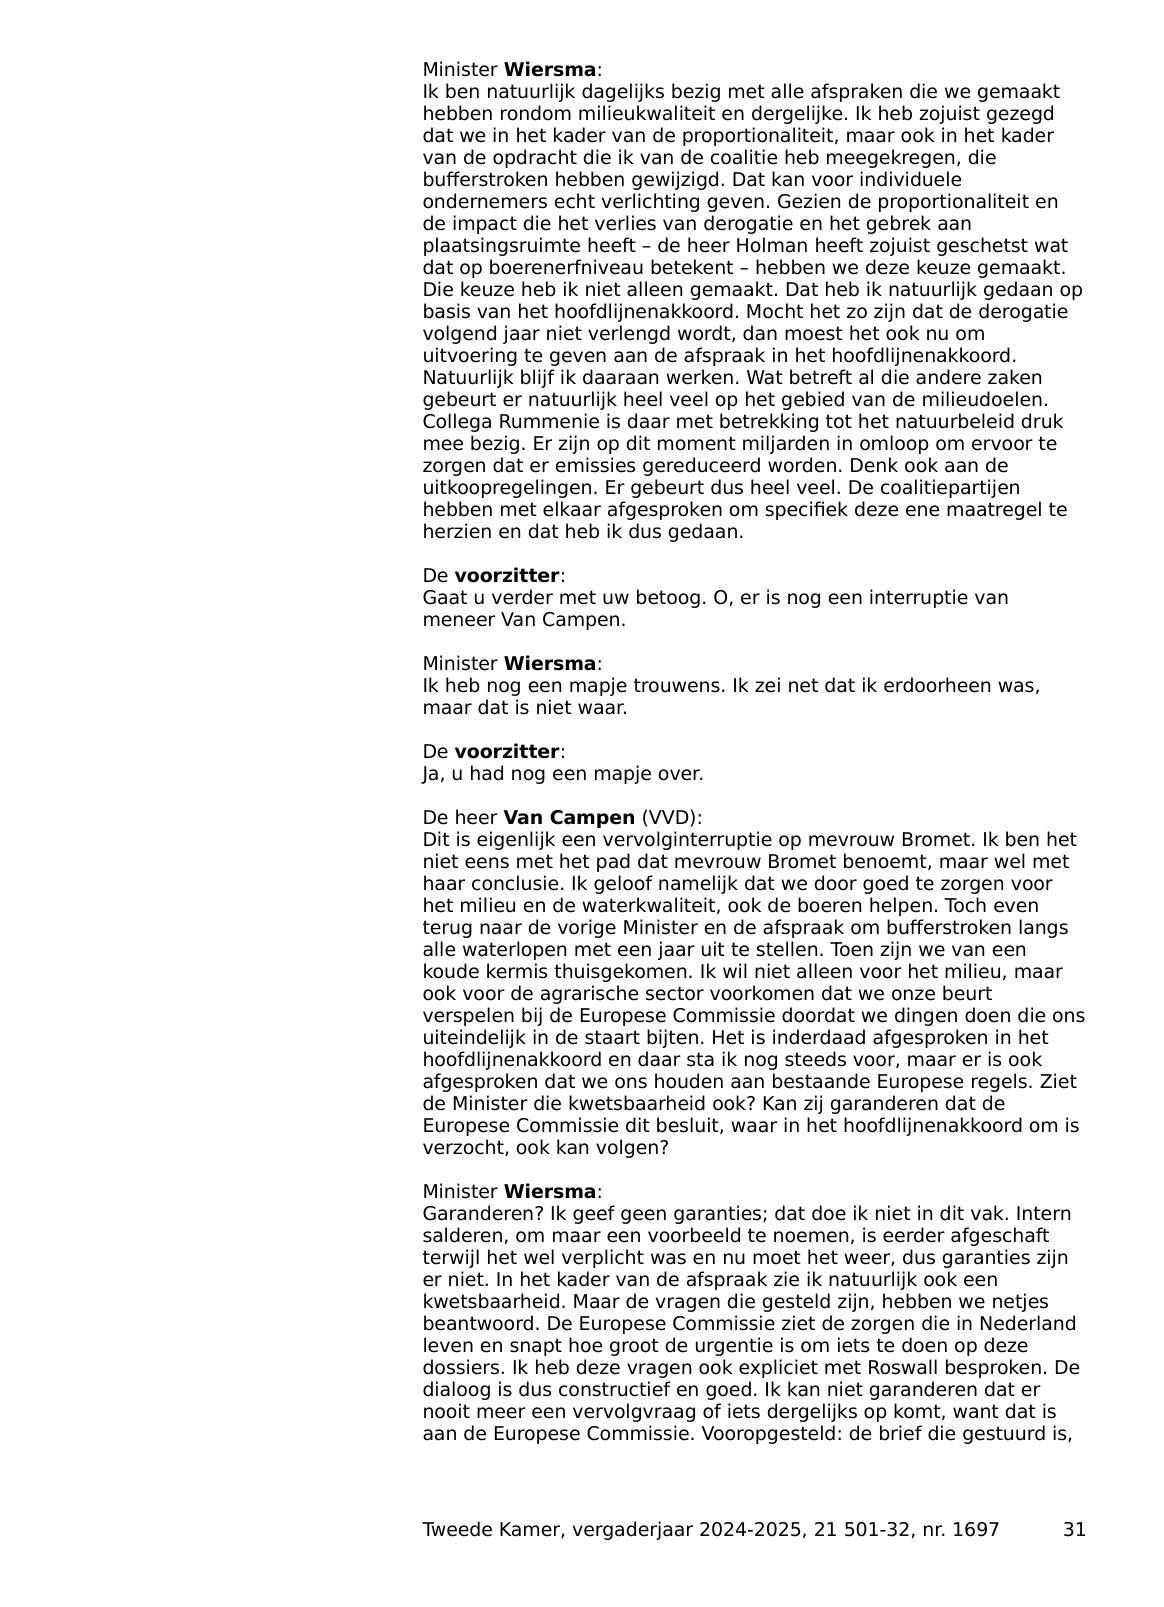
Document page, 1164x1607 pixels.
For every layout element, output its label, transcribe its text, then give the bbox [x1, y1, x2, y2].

text Ja, u had nog een mapje over. [422, 763, 1087, 785]
text De heer Van Campen (VVD): [422, 807, 1087, 829]
text Minister Wiersma: [422, 1181, 1087, 1203]
text Minister Wiersma: [422, 59, 1087, 81]
text Minister Wiersma: [422, 653, 1087, 675]
text Garanderen? Ik geef geen garanties; dat doe ik niet in dit vak. Intern salderen, om maar een voorbeeld te noemen, is eerder afgeschaft terwijl het wel verplicht was en nu moet het weer, dus garanties zijn er niet. In het kader van de afspraak zie ik natuurlijk ook een kwetsbaarheid. Maar de vragen die gesteld zijn, hebben we netjes beantwoord. De Europese Commissie ziet de zorgen die in Nederland leven en snapt hoe groot de urgentie is om iets te doen op deze dossiers. Ik heb deze vragen ook expliciet met Roswall besproken. De dialoog is dus constructief en goed. Ik kan niet garanderen dat er nooit meer een vervolgvraag of iets dergelijks op komt, want dat is aan de Europese Commissie. Vooropgesteld: de brief die gestuurd is, [422, 1203, 1087, 1445]
text Ik heb nog een mapje trouwens. Ik zei net dat ik erdoorheen was, maar dat is niet waar. [422, 675, 1087, 719]
text De voorzitter: [422, 565, 1087, 587]
text De voorzitter: [422, 741, 1087, 763]
text Dit is eigenlijk een vervolginterruptie op mevrouw Bromet. Ik ben het niet eens met het pad dat mevrouw Bromet benoemt, maar wel met haar conclusie. Ik geloof namelijk dat we door goed te zorgen voor het milieu en de waterkwaliteit, ook de boeren helpen. Toch even terug naar de vorige Minister en de afspraak om bufferstroken langs alle waterlopen met een jaar uit te stellen. Toen zijn we van een koude kermis thuisgekomen. Ik wil niet alleen voor het milieu, maar ook voor de agrarische sector voorkomen dat we onze beurt verspelen bij de Europese Commissie doordat we dingen doen die ons uiteindelijk in de staart bijten. Het is inderdaad afgesproken in het hoofdlijnenakkoord en daar sta ik nog steeds voor, maar er is ook afgesproken dat we ons houden aan bestaande Europese regels. Ziet de Minister die kwetsbaarheid ook? Kan zij garanderen dat de Europese Commissie dit besluit, waar in het hoofdlijnenakkoord om is verzocht, ook kan volgen? [422, 829, 1087, 1159]
text Ik ben natuurlijk dagelijks bezig met alle afspraken die we gemaakt hebben rondom milieukwaliteit en dergelijke. Ik heb zojuist gezegd dat we in het kader van de proportionaliteit, maar ook in het kader van de opdracht die ik van de coalitie heb meegekregen, die bufferstroken hebben gewijzigd. Dat kan voor individuele ondernemers echt verlichting geven. Gezien de proportionaliteit en de impact die het verlies van derogatie en het gebrek aan plaatsingsruimte heeft – de heer Holman heeft zojuist geschetst wat dat op boerenerfniveau betekent – hebben we deze keuze gemaakt. Die keuze heb ik niet alleen gemaakt. Dat heb ik natuurlijk gedaan op basis van het hoofdlijnenakkoord. Mocht het zo zijn dat de derogatie volgend jaar niet verlengd wordt, dan moest het ook nu om uitvoering te geven aan de afspraak in het hoofdlijnenakkoord. Natuurlijk blijf ik daaraan werken. Wat betreft al die andere zaken gebeurt er natuurlijk heel veel op het gebied van de milieudoelen. Collega Rummenie is daar met betrekking tot het natuurbeleid druk mee bezig. Er zijn op dit moment miljarden in omloop om ervoor te zorgen dat er emissies gereduceerd worden. Denk ook aan de uitkoopregelingen. Er gebeurt dus heel veel. De coalitiepartijen hebben met elkaar afgesproken om specifiek deze ene maatregel te herzien en dat heb ik dus gedaan. [422, 81, 1087, 543]
text Gaat u verder met uw betoog. O, er is nog een interruptie van meneer Van Campen. [422, 587, 1087, 631]
